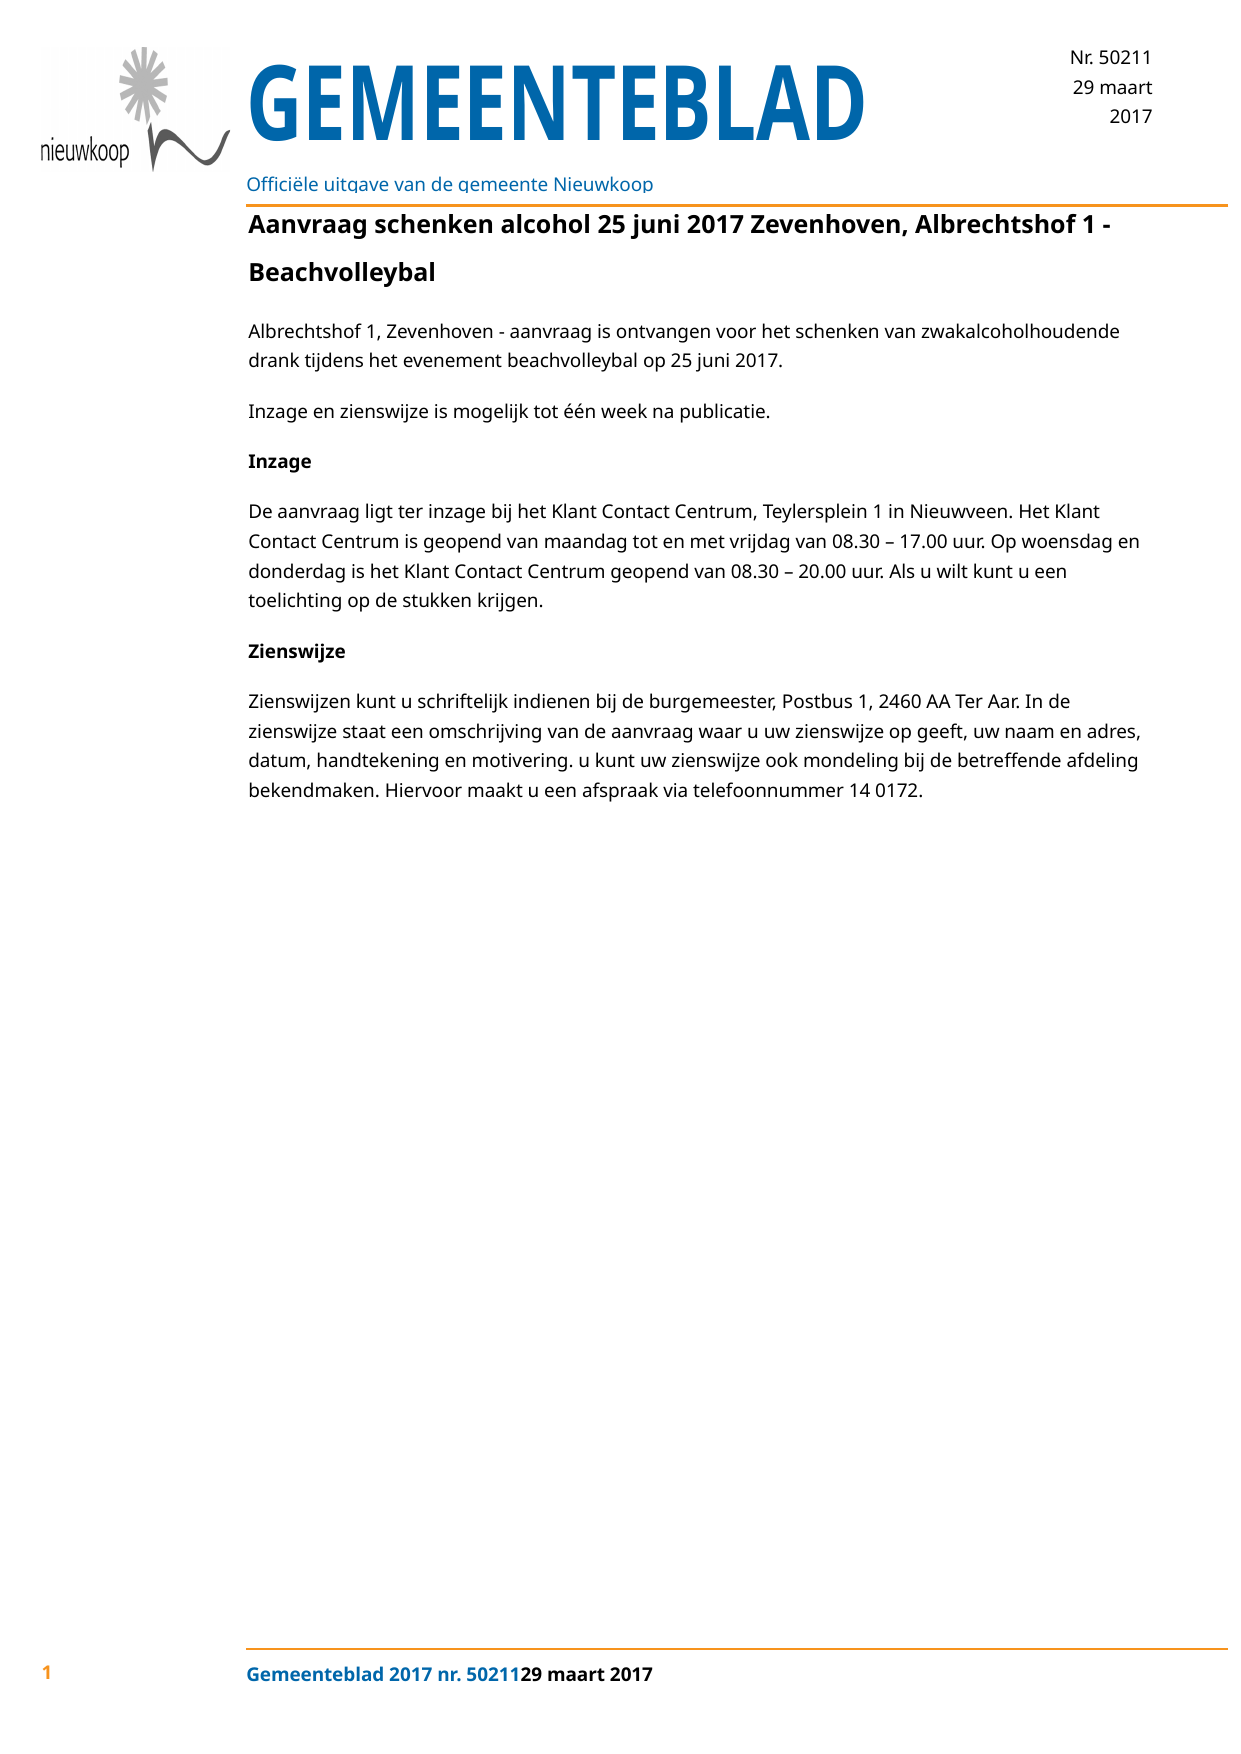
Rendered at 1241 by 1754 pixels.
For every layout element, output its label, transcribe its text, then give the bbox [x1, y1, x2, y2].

text De aanvraag ligt ter inzage bij het Klant Contact Centrum, Teylersplein 1 in Nieuwveen. Het Klant Contact Centrum is geopend van maandag tot en met vrijdag van 08.30 – 17.00 uur. Op woensdag en donderdag is het Klant Contact Centrum geopend van 08.30 – 20.00 uur. Als u wilt kunt u een toelichting op de stukken krijgen. [248, 499, 1152, 613]
text Inzage [248, 448, 1152, 474]
picture [41, 47, 231, 172]
text Zienswijze [248, 638, 1152, 664]
text Zienswijzen kunt u schriftelijk indienen bij de burgemeester, Postbus 1, 2460 AA Ter Aar. In de zienswijze staat een omschrijving van de aanvraag waar u uw zienswijze op geeft, uw naam en adres, datum, handtekening en motivering. u kunt uw zienswijze ook mondeling bij de betreffende afdeling bekendmaken. Hiervoor maakt u een afspraak via telefoonnummer 14 0172. [248, 688, 1152, 803]
text Albrechtshof 1, Zevenhoven - aanvraag is ontvangen voor het schenken van zwakalcoholhoudende drank tijdens het evenement beachvolleybal op 25 juni 2017. [248, 318, 1152, 373]
text Aanvraag schenken alcohol 25 juni 2017 Zevenhoven, Albrechtshof 1 - Beachvolleybal [248, 207, 1152, 288]
text Inzage en zienswijze is mogelijk tot één week na publicatie. [248, 398, 1152, 424]
